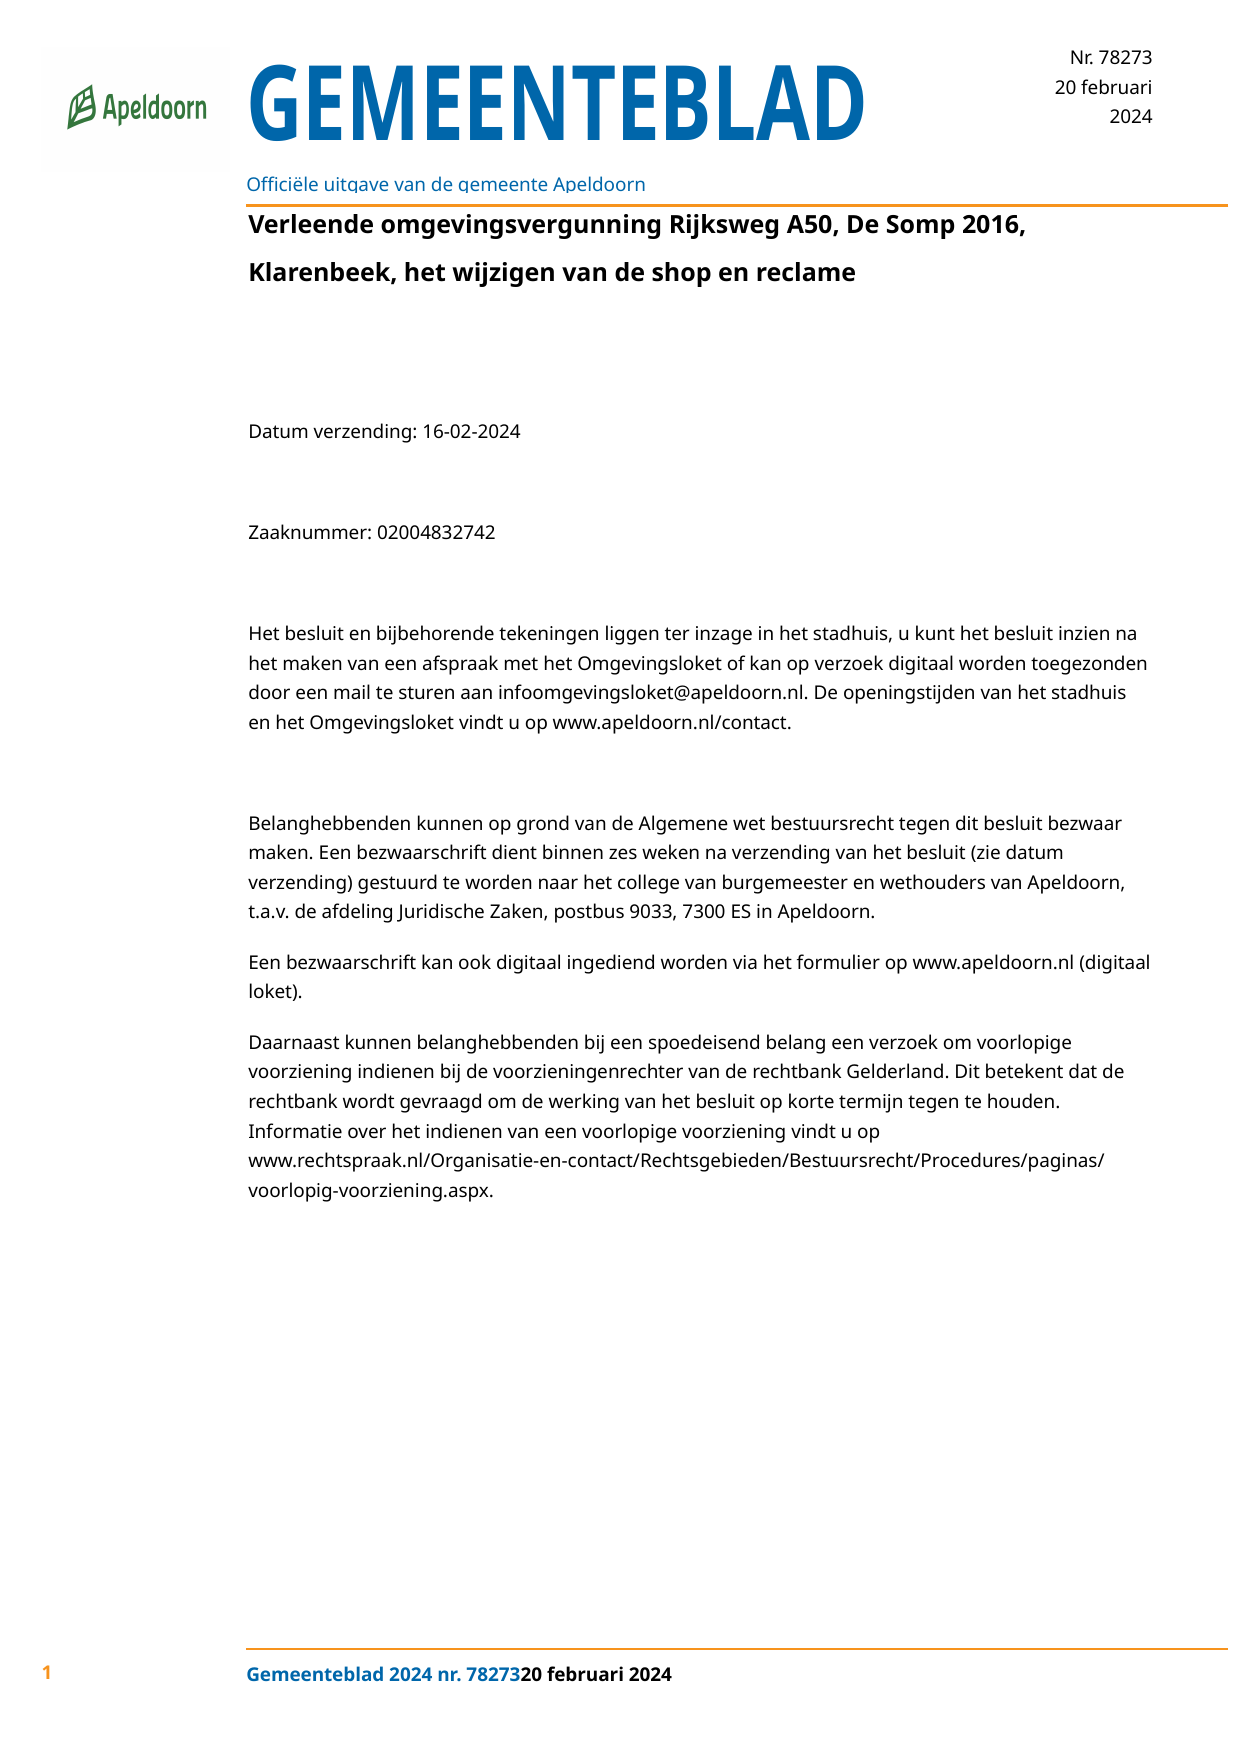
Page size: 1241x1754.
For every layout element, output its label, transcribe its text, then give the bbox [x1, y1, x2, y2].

text Verleende omgevingsvergunning Rijksweg A50, De Somp 2016, Klarenbeek, het wijzigen van de shop en reclame [248, 207, 1152, 288]
text Belanghebbenden kunnen op grond van de Algemene wet bestuursrecht tegen dit besluit bezwaar maken. Een bezwaarschrift dient binnen zes weken na verzending van het besluit (zie datum verzending) gestuurd te worden naar het college van burgemeester en wethouders van Apeldoorn, t.a.v. de afdeling Juridische Zaken, postbus 9033, 7300 ES in Apeldoorn. [248, 810, 1152, 924]
text Het besluit en bijbehorende tekeningen liggen ter inzage in het stadhuis, u kunt het besluit inzien na het maken van een afspraak met het Omgevingsloket of kan op verzoek digitaal worden toegezonden door een mail te sturen aan infoomgevingsloket@apeldoorn.nl. De openingstijden van het stadhuis en het Omgevingsloket vindt u op www.apeldoorn.nl/contact. [248, 620, 1152, 735]
text Daarnaast kunnen belanghebbenden bij een spoedeisend belang een verzoek om voorlopige voorziening indienen bij de voorzieningenrechter van de rechtbank Gelderland. Dit betekent dat de rechtbank wordt gevraagd om de werking van het besluit op korte termijn tegen te houden. Informatie over het indienen van een voorlopige voorziening vindt u op www.rechtspraak.nl/Organisatie-en-contact/Rechtsgebieden/Bestuursrecht/Procedures/paginas/voorlopig-voorziening.aspx. [248, 1029, 1152, 1203]
text Een bezwaarschrift kan ook digitaal ingediend worden via het formulier op www.apeldoorn.nl (digitaal loket). [248, 949, 1152, 1004]
picture [41, 47, 231, 172]
text Zaaknummer: 02004832742 [248, 519, 1152, 545]
text Datum verzending: 16-02-2024 [248, 419, 1152, 444]
